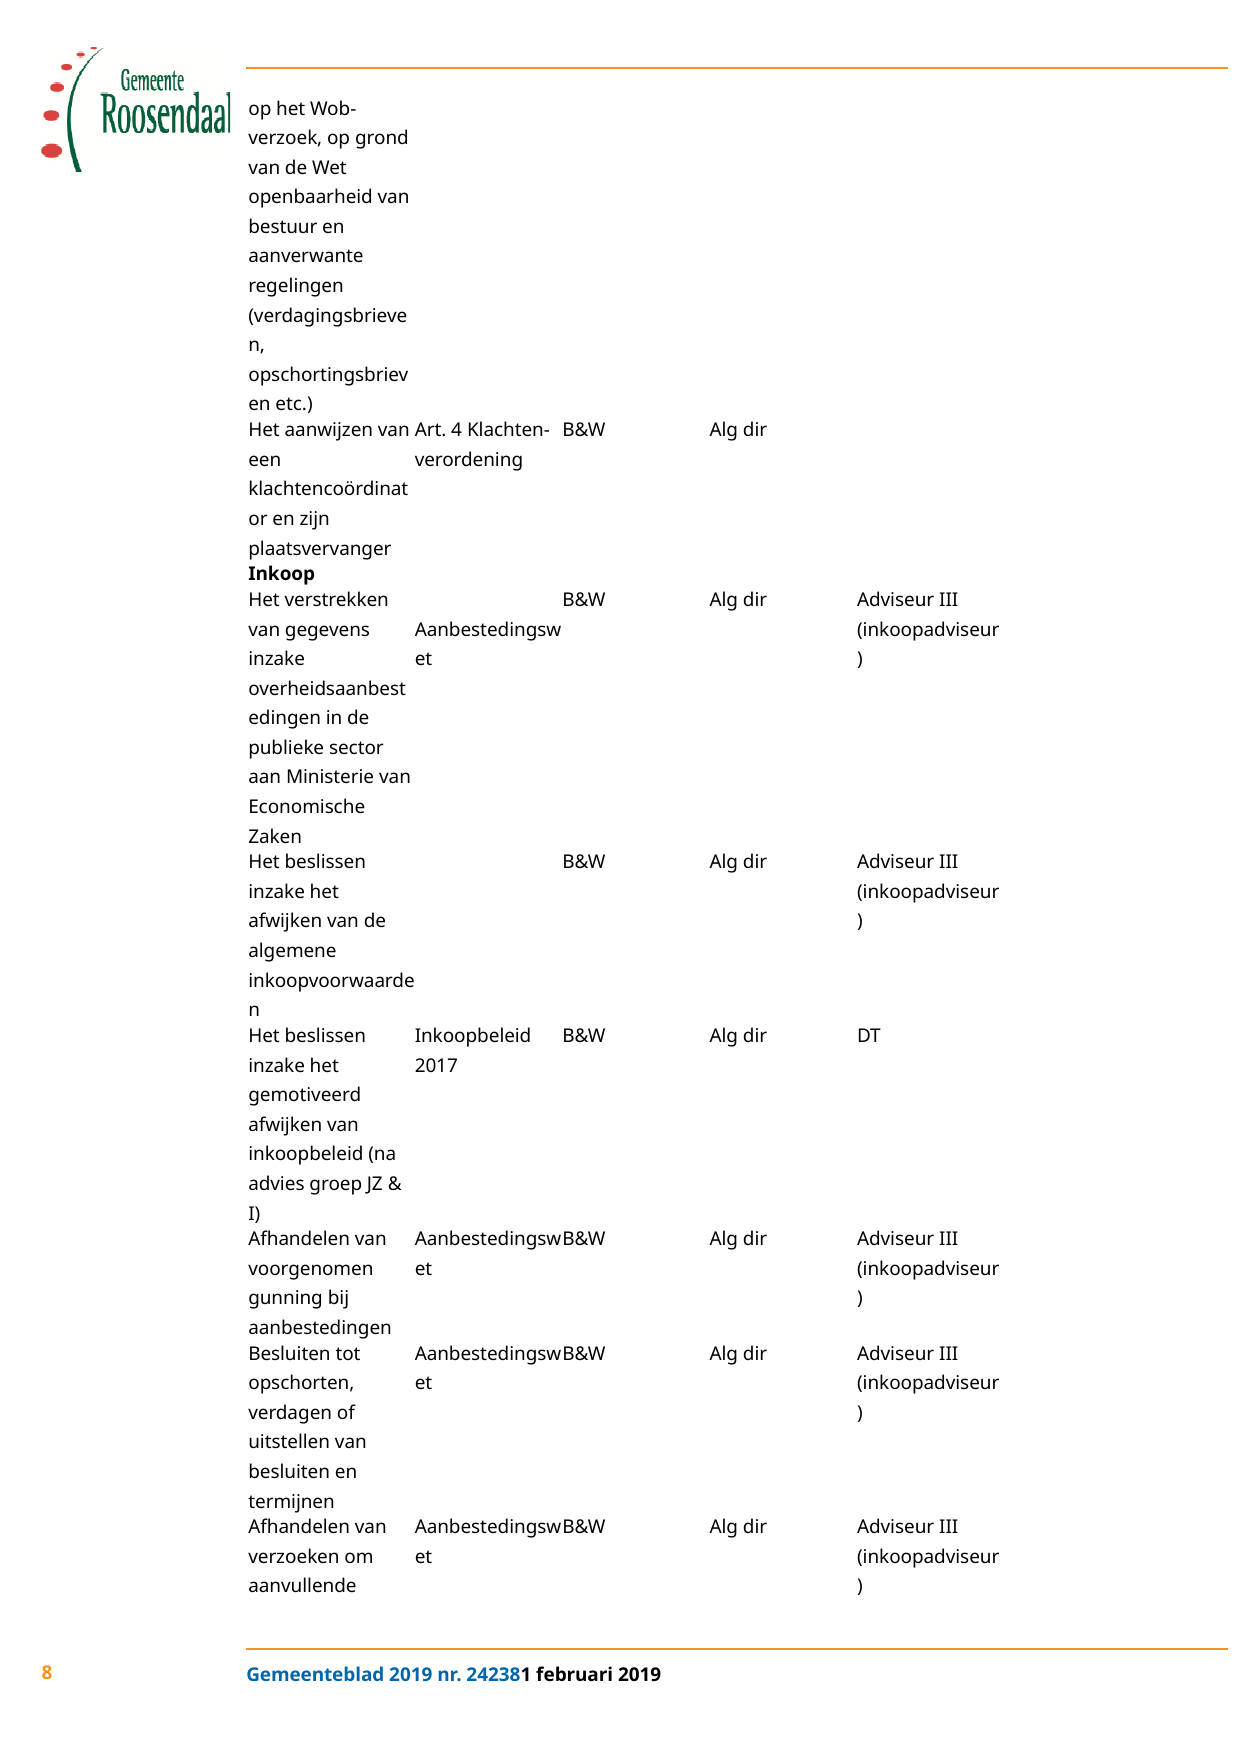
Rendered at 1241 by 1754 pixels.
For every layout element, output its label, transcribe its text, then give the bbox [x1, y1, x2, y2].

table_cell [1004, 586, 1152, 848]
table_cell Adviseur III (inkoopadviseur) [857, 1225, 1004, 1340]
table_cell [1004, 416, 1152, 560]
table_cell Alg dir [709, 1022, 857, 1225]
table_cell [562, 95, 709, 416]
table_cell [709, 95, 857, 416]
table_cell Alg dir [709, 849, 857, 1022]
table_cell [857, 416, 1004, 560]
table_cell B&W [562, 1514, 709, 1598]
table_cell Besluiten tot opschorten, verdagen of uitstellen van besluiten en termijnen [248, 1340, 414, 1513]
table_cell op het Wob-verzoek, op grond van de Wet openbaarheid van bestuur en aanverwante regelingen (verdagingsbrieven, opschortingsbrieven etc.) [248, 95, 414, 416]
table_cell Het aanwijzen van een klachtencoördinator en zijn plaatsvervanger [248, 416, 414, 560]
table_cell B&W [562, 586, 709, 848]
table_cell Adviseur III (inkoopadviseur) [857, 586, 1004, 848]
table_cell Aanbestedingswet [415, 1514, 562, 1598]
table_cell Het verstrekken van gegevens inzake overheidsaanbestedingen in de publieke sector aan Ministerie van Economische Zaken [248, 586, 414, 848]
table_cell [415, 560, 562, 586]
table_cell B&W [562, 1022, 709, 1225]
table_cell Alg dir [709, 1225, 857, 1340]
table_cell [857, 95, 1004, 416]
table_cell [415, 849, 562, 1022]
table_cell Adviseur III (inkoopadviseur) [857, 1514, 1004, 1598]
table_cell Adviseur III (inkoopadviseur) [857, 849, 1004, 1022]
table_cell B&W [562, 416, 709, 560]
table_cell [1004, 1340, 1152, 1513]
table_cell Inkoop [248, 560, 414, 586]
table_cell Het beslissen inzake het afwijken van de algemene inkoopvoorwaarden [248, 849, 414, 1022]
table_cell [1004, 1225, 1152, 1340]
table_cell Afhandelen van voorgenomen gunning bij aanbestedingen [248, 1225, 414, 1340]
table_cell DT [857, 1022, 1004, 1225]
picture [41, 47, 231, 172]
table_cell B&W [562, 1225, 709, 1340]
table_cell Aanbestedingswet [415, 1340, 562, 1513]
table_cell [415, 95, 562, 416]
table_cell Inkoopbeleid 2017 [415, 1022, 562, 1225]
table_cell [562, 560, 709, 586]
table_cell Alg dir [709, 586, 857, 848]
table_cell Afhandelen van verzoeken om aanvullende [248, 1514, 414, 1598]
table_cell B&W [562, 1340, 709, 1513]
table_cell [709, 560, 857, 586]
table_cell Het beslissen inzake het gemotiveerd afwijken van inkoopbeleid (na advies groep JZ & I) [248, 1022, 414, 1225]
table_cell [1004, 95, 1152, 416]
table_cell [1004, 849, 1152, 1022]
table_cell [1004, 1514, 1152, 1598]
table_cell [1004, 560, 1152, 586]
table_cell [857, 560, 1004, 586]
table_cell Alg dir [709, 1340, 857, 1513]
table_cell B&W [562, 849, 709, 1022]
table_cell [1004, 1022, 1152, 1225]
table_cell Alg dir [709, 416, 857, 560]
table_cell Aanbestedingswet [415, 586, 562, 848]
table_cell Art. 4 Klachten-verordening [415, 416, 562, 560]
table_cell Alg dir [709, 1514, 857, 1598]
table_cell Adviseur III (inkoopadviseur) [857, 1340, 1004, 1513]
table_cell Aanbestedingswet [415, 1225, 562, 1340]
